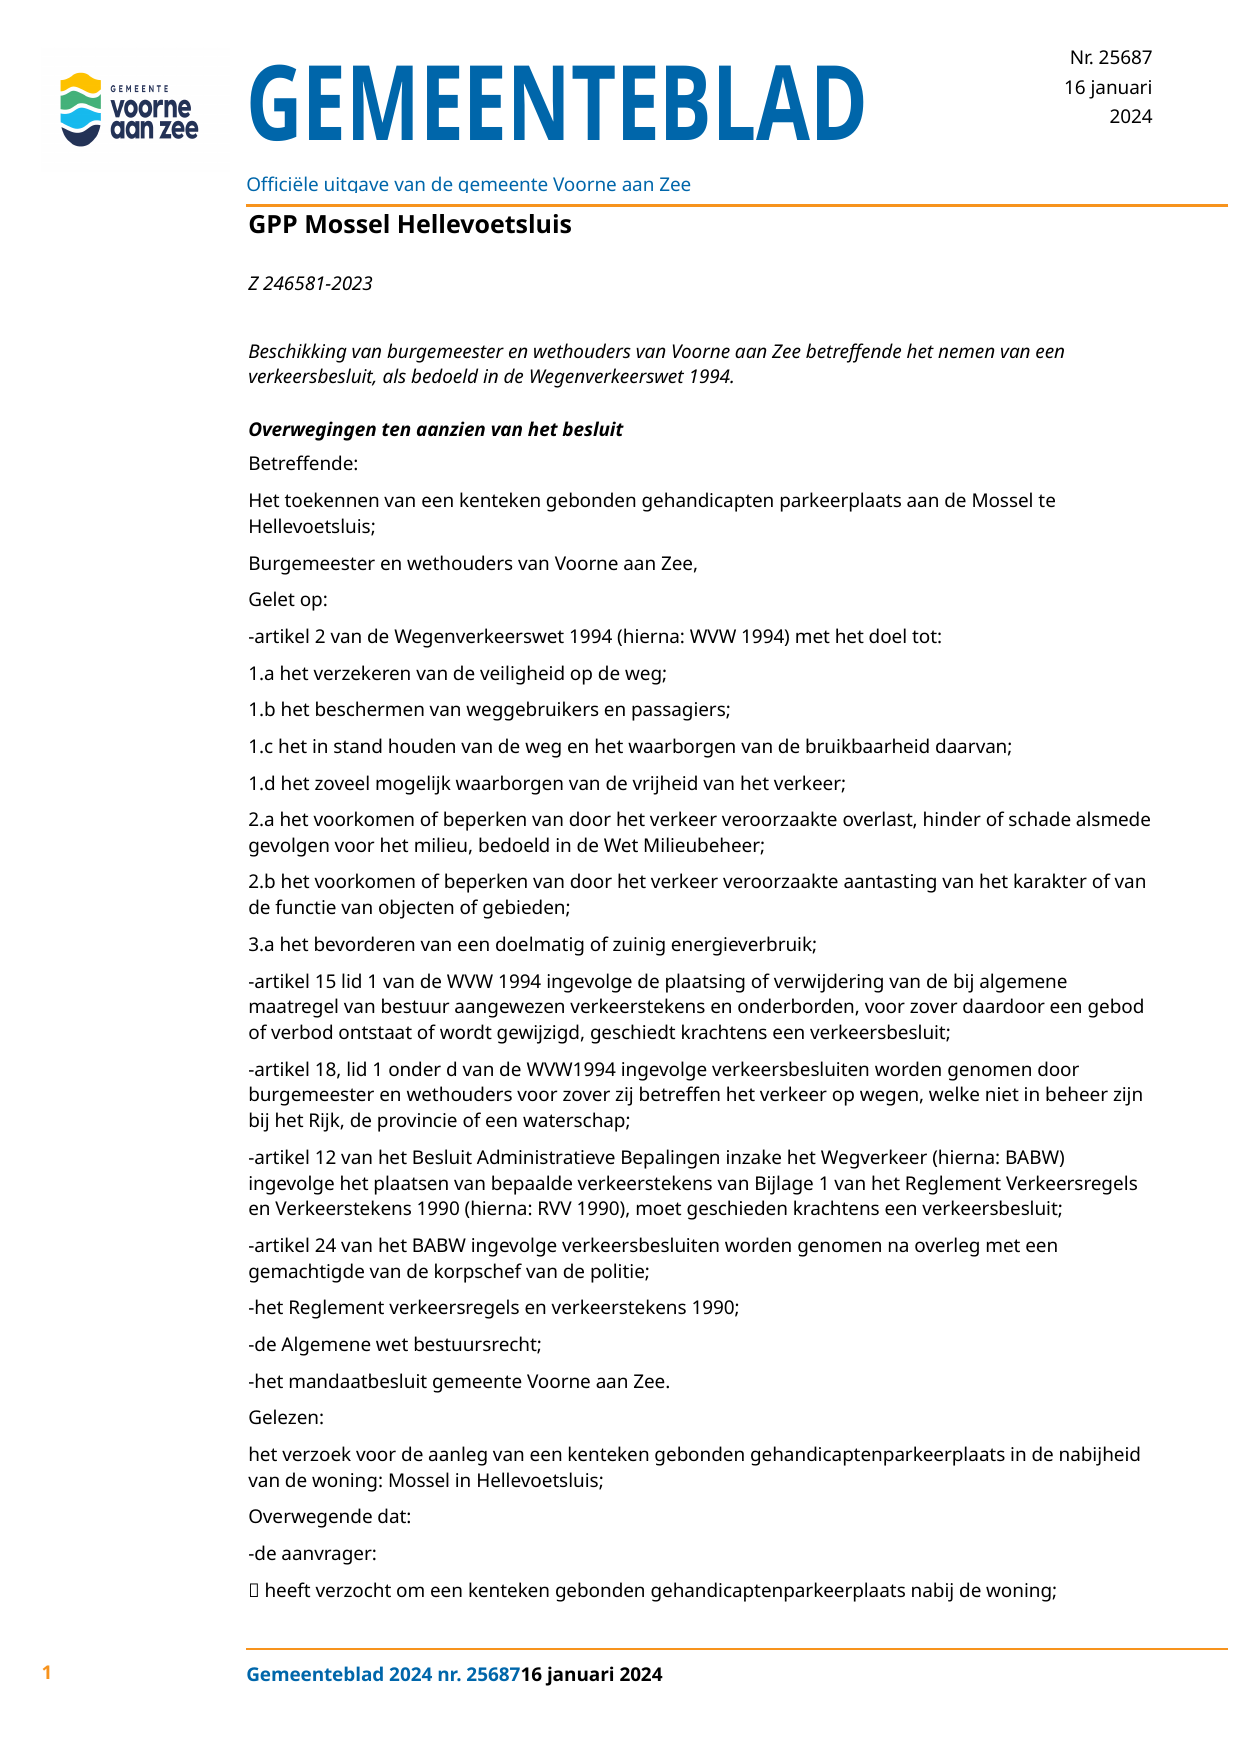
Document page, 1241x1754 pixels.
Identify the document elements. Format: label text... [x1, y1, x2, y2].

text 1.c het in stand houden van de weg en het waarborgen van de bruikbaarheid daarvan; [248, 733, 1152, 759]
text Burgemeester en wethouders van Voorne aan Zee, [248, 550, 1152, 575]
text Gelezen: [248, 1404, 1152, 1430]
text  heeft verzocht om een kenteken gebonden gehandicaptenparkeerplaats nabij de woning; [248, 1577, 1152, 1603]
picture [41, 47, 231, 172]
text -artikel 12 van het Besluit Administratieve Bepalingen inzake het Wegverkeer (hierna: BABW) ingevolge het plaatsen van bepaalde verkeerstekens van Bijlage 1 van het Reglement Verkeersregels en Verkeerstekens 1990 (hierna: RVV 1990), moet geschieden krachtens een verkeersbesluit; [248, 1144, 1152, 1221]
text het verzoek voor de aanleg van een kenteken gebonden gehandicaptenparkeerplaats in de nabijheid van de woning: Mossel in Hellevoetsluis; [248, 1441, 1152, 1493]
text -artikel 18, lid 1 onder d van de WVW1994 ingevolge verkeersbesluiten worden genomen door burgemeester en wethouders voor zover zij betreffen het verkeer op wegen, welke niet in beheer zijn bij het Rijk, de provincie of een waterschap; [248, 1056, 1152, 1133]
text -artikel 2 van de Wegenverkeerswet 1994 (hierna: WVW 1994) met het doel tot: [248, 623, 1152, 649]
text Het toekennen van een kenteken gebonden gehandicapten parkeerplaats aan de Mossel te Hellevoetsluis; [248, 487, 1152, 539]
text GPP Mossel Hellevoetsluis [248, 207, 1152, 241]
text 1.b het beschermen van weggebruikers en passagiers; [248, 696, 1152, 722]
text -het Reglement verkeersregels en verkeerstekens 1990; [248, 1294, 1152, 1320]
text Z 246581-2023 [248, 270, 1152, 296]
text Overwegingen ten aanzien van het besluit [248, 417, 1152, 442]
text Beschikking van burgemeester en wethouders van Voorne aan Zee betreffende het nemen van een verkeersbesluit, als bedoeld in de Wegenverkeerswet 1994. [248, 338, 1152, 389]
text -de aanvrager: [248, 1540, 1152, 1566]
text -artikel 15 lid 1 van de WVW 1994 ingevolge de plaatsing of verwijdering van de bij algemene maatregel van bestuur aangewezen verkeerstekens en onderborden, voor zover daardoor een gebod of verbod ontstaat of wordt gewijzigd, geschiedt krachtens een verkeersbesluit; [248, 968, 1152, 1045]
text -artikel 24 van het BABW ingevolge verkeersbesluiten worden genomen na overleg met een gemachtigde van de korpschef van de politie; [248, 1232, 1152, 1284]
text 2.b het voorkomen of beperken van door het verkeer veroorzaakte aantasting van het karakter of van de functie van objecten of gebieden; [248, 869, 1152, 920]
text 1.a het verzekeren van de veiligheid op de weg; [248, 660, 1152, 685]
text 1.d het zoveel mogelijk waarborgen van de vrijheid van het verkeer; [248, 770, 1152, 795]
text Betreffende: [248, 451, 1152, 476]
text Gelet op: [248, 586, 1152, 612]
text -het mandaatbesluit gemeente Voorne aan Zee. [248, 1368, 1152, 1394]
text 2.a het voorkomen of beperken van door het verkeer veroorzaakte overlast, hinder of schade alsmede gevolgen voor het milieu, bedoeld in de Wet Milieubeheer; [248, 806, 1152, 858]
text Overwegende dat: [248, 1504, 1152, 1529]
text 3.a het bevorderen van een doelmatig of zuinig energieverbruik; [248, 931, 1152, 957]
text -de Algemene wet bestuursrecht; [248, 1331, 1152, 1357]
